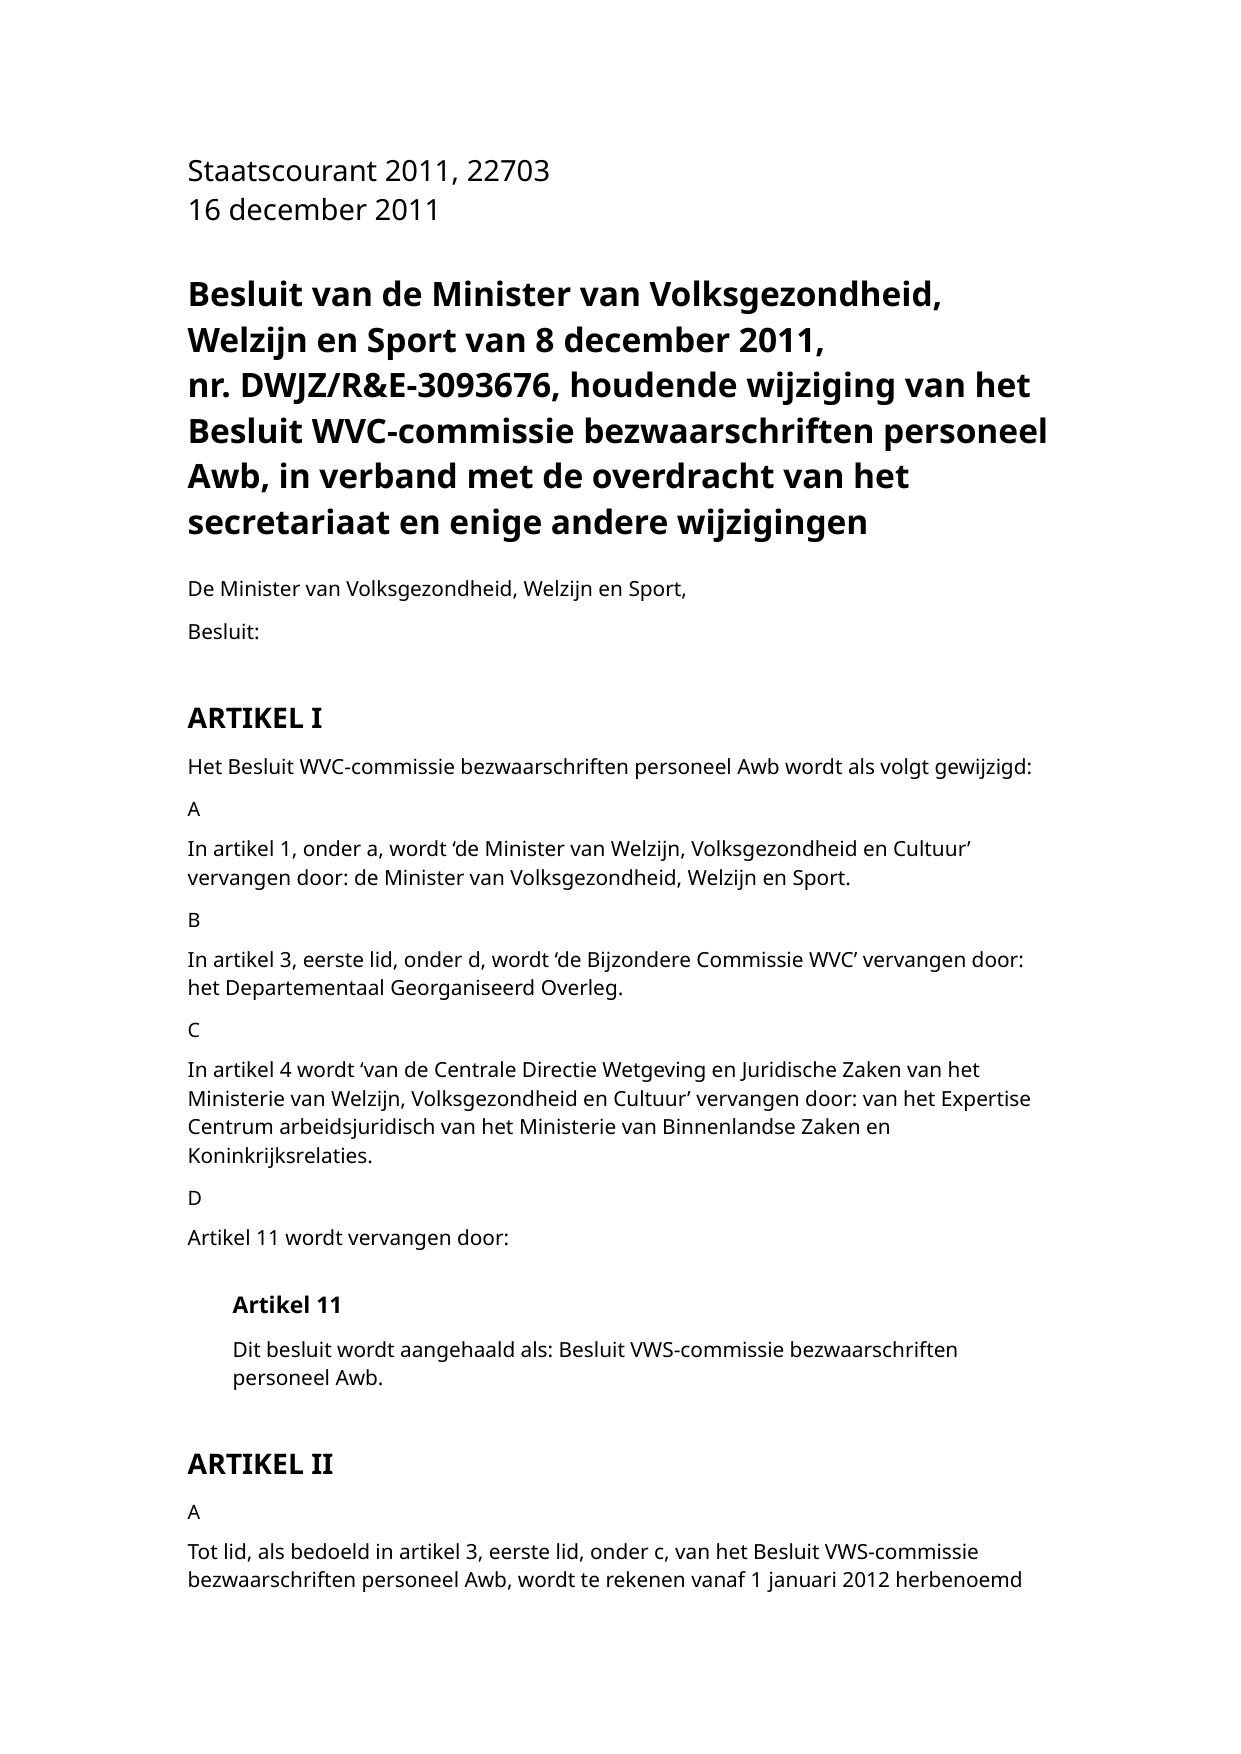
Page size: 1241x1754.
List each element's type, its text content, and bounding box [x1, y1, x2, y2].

text In artikel 1, onder a, wordt ‘de Minister van Welzijn, Volksgezondheid en Cultuur’ vervangen door: de Minister van Volksgezondheid, Welzijn en Sport. [187, 834, 1053, 891]
text Het Besluit WVC-commissie bezwaarschriften personeel Awb wordt als volgt gewijzigd: [187, 752, 1053, 780]
text In artikel 4 wordt ‘van de Centrale Directie Wetgeving en Juridische Zaken van het Ministerie van Welzijn, Volksgezondheid en Cultuur’ vervangen door: van het Expertise Centrum arbeidsjuridisch van het Ministerie van Binnenlandse Zaken en Koninkrijksrelaties. [187, 1055, 1053, 1169]
text Dit besluit wordt aangehaald als: Besluit VWS-commissie bezwaarschriften personeel Awb. [232, 1335, 1053, 1392]
text A [187, 795, 1053, 822]
subtitle ARTIKEL II [187, 1444, 1053, 1483]
text De Minister van Volksgezondheid, Welzijn en Sport, [187, 574, 1053, 602]
subtitle Besluit van de Minister van Volksgezondheid, Welzijn en Sport van 8 december 2011, nr. DWJZ/R&E-3093676, houdende wijziging van het Besluit WVC-commissie bezwaarschriften personeel Awb, in verband met de overdracht van het secretariaat en enige andere wijzigingen [187, 271, 1053, 544]
text In artikel 3, eerste lid, onder d, wordt ‘de Bijzondere Commissie WVC’ vervangen door: het Departementaal Georganiseerd Overleg. [187, 945, 1053, 1002]
subtitle Artikel 11 [232, 1289, 1053, 1320]
text A [187, 1498, 1053, 1525]
subtitle ARTIKEL I [187, 698, 1053, 737]
text 16 december 2011 [187, 190, 1053, 229]
text Artikel 11 wordt vervangen door: [187, 1223, 1053, 1251]
text Tot lid, als bedoeld in artikel 3, eerste lid, onder c, van het Besluit VWS-commissie bezwaarschriften personeel Awb, wordt te rekenen vanaf 1 januari 2012 herbenoemd [187, 1537, 1053, 1594]
text Staatscourant 2011, 22703 [187, 150, 1053, 190]
text D [187, 1184, 1053, 1211]
text C [187, 1017, 1053, 1044]
text Besluit: [187, 617, 1053, 646]
text B [187, 906, 1053, 933]
